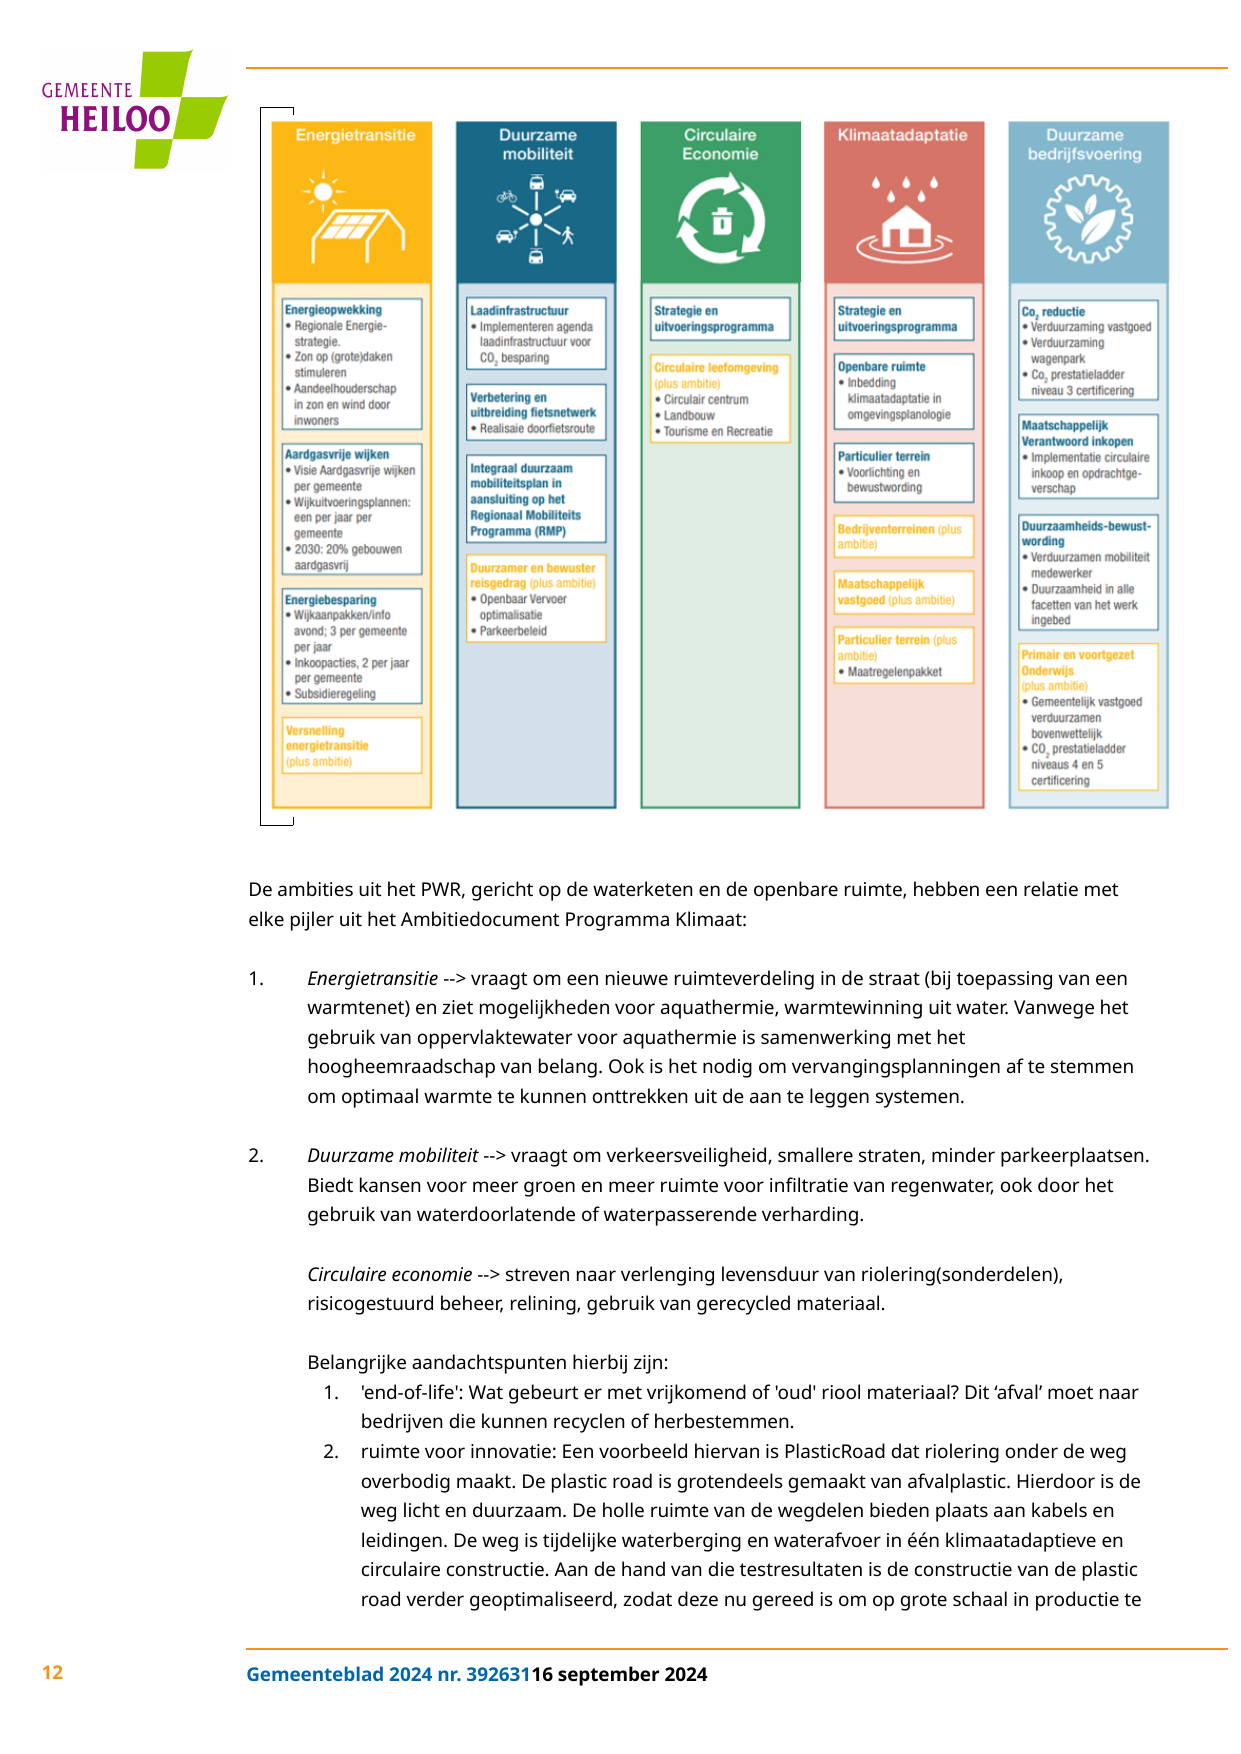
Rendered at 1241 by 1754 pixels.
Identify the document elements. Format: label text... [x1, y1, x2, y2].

list Duurzame mobiliteit --> vraagt om verkeersveiligheid, smallere straten, minder parkeerplaatsen. Biedt kansen voor meer groen en meer ruimte voor infiltratie van regenwater, ook door het gebruik van waterdoorlatende of waterpasserende verharding. [248, 1142, 1152, 1227]
list 'end-of-life': Wat gebeurt er met vrijkomend of 'oud' riool materiaal? Dit ‘afval’ moet naar bedrijven die kunnen recyclen of herbestemmen. [323, 1379, 1152, 1434]
list Belangrijke aandachtspunten hierbij zijn: [248, 1349, 1152, 1375]
picture [41, 47, 231, 172]
list Circulaire economie --> streven naar verlenging levensduur van riolering(sonderdelen), risicogestuurd beheer, relining, gebruik van gerecycled materiaal. [248, 1261, 1152, 1316]
list ruimte voor innovatie: Een voorbeeld hiervan is PlasticRoad dat riolering onder de weg overbodig maakt. De plastic road is grotendeels gemaakt van afvalplastic. Hierdoor is de weg licht en duurzaam. De holle ruimte van de wegdelen bieden plaats aan kabels en leidingen. De weg is tijdelijke waterberging en waterafvoer in één klimaatadaptieve en circulaire constructie. Aan de hand van die testresultaten is de constructie van de plastic road verder geoptimaliseerd, zodat deze nu gereed is om op grote schaal in productie te [323, 1438, 1152, 1612]
picture [268, 115, 1173, 817]
text De ambities uit het PWR, gericht op de waterketen en de openbare ruimte, hebben een relatie met elke pijler uit het Ambitiedocument Programma Klimaat: [248, 876, 1152, 932]
list Energietransitie --> vraagt om een nieuwe ruimteverdeling in de straat (bij toepassing van een warmtenet) en ziet mogelijkheden voor aquathermie, warmtewinning uit water. Vanwege het gebruik van oppervlaktewater voor aquathermie is samenwerking met het hoogheemraadschap van belang. Ook is het nodig om vervangingsplanningen af te stemmen om optimaal warmte te kunnen onttrekken uit de aan te leggen systemen. [248, 965, 1152, 1109]
